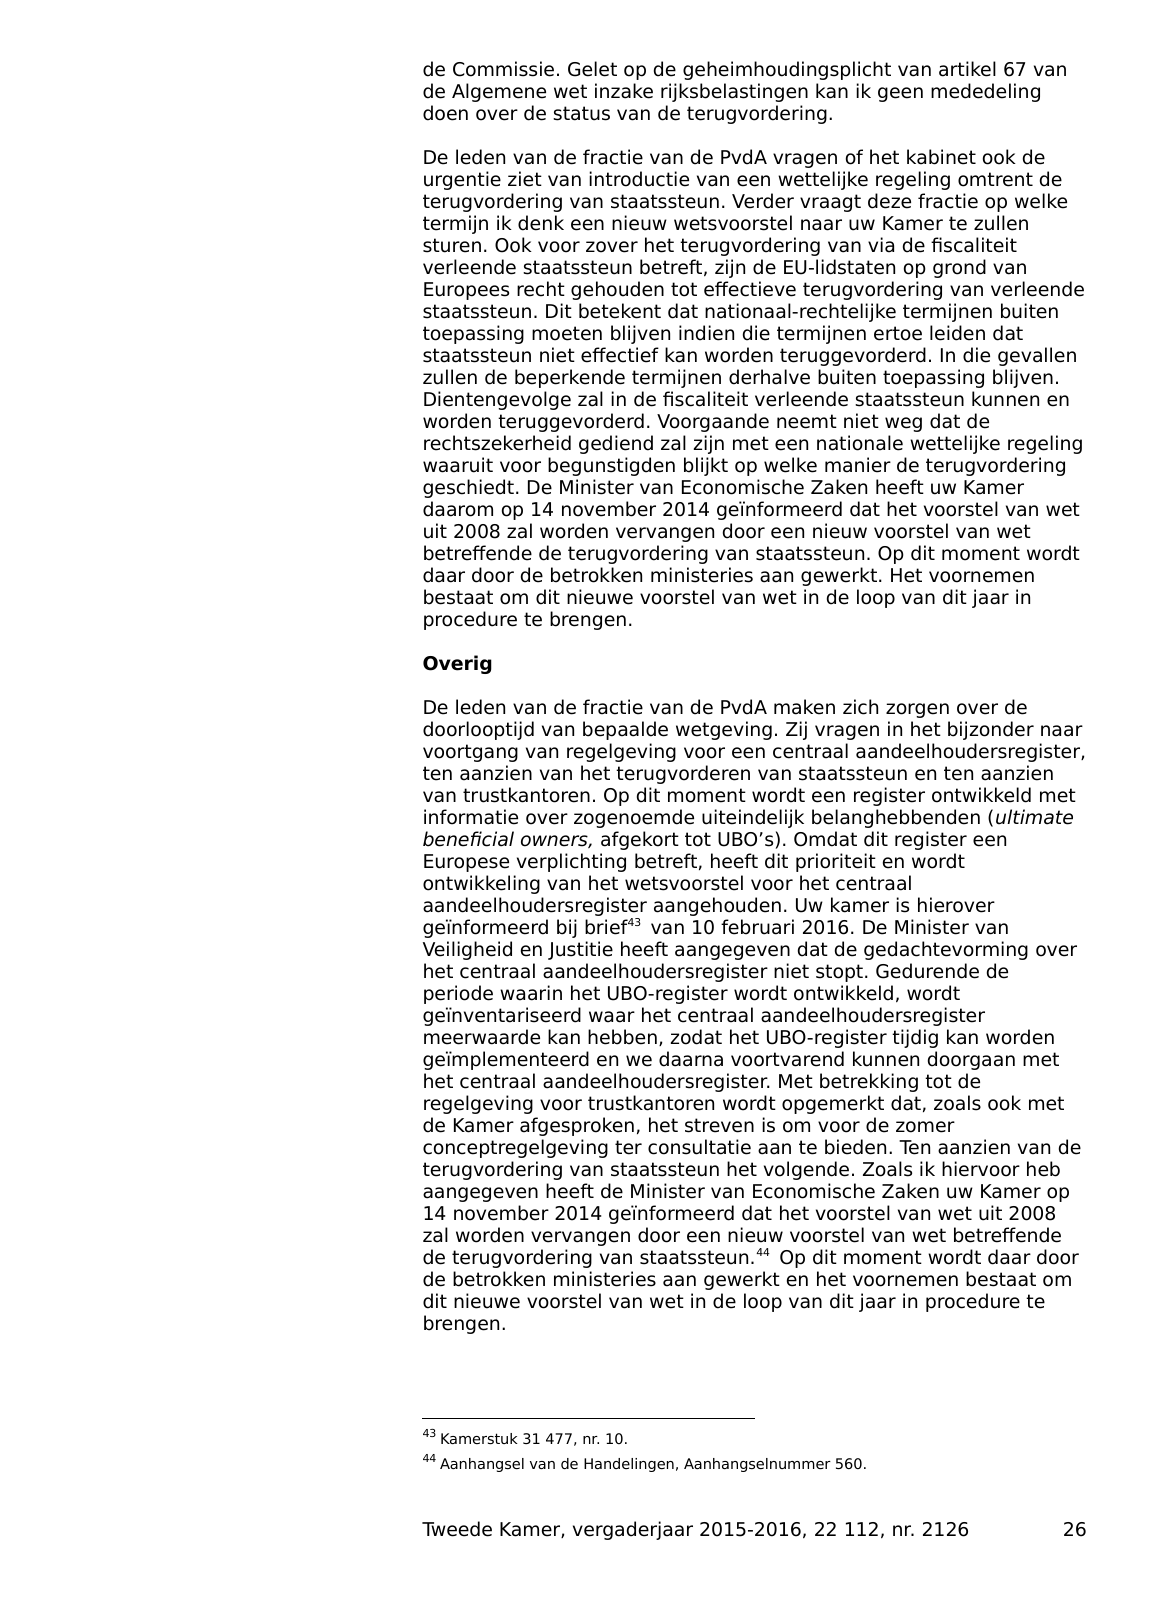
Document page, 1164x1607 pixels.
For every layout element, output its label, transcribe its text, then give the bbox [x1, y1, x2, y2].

text Aanhangsel van de Handelingen, Aanhangselnummer 560. [422, 1452, 1087, 1474]
text De leden van de fractie van de PvdA maken zich zorgen over de doorlooptijd van bepaalde wetgeving. Zij vragen in het bijzonder naar voortgang van regelgeving voor een centraal aandeelhoudersregister, ten aanzien van het terugvorderen van staatssteun en ten aanzien van trustkantoren. Op dit moment wordt een register ontwikkeld met informatie over zogenoemde uiteindelijk belanghebbenden (ultimate beneficial owners, afgekort tot UBO’s). Omdat dit register een Europese verplichting betreft, heeft dit prioriteit en wordt ontwikkeling van het wetsvoorstel voor het centraal aandeelhoudersregister aangehouden. Uw kamer is hierover geïnformeerd bij brief van 10 februari 2016. De Minister van Veiligheid en Justitie heeft aangegeven dat de gedachtevorming over het centraal aandeelhoudersregister niet stopt. Gedurende de periode waarin het UBO-register wordt ontwikkeld, wordt geïnventariseerd waar het centraal aandeelhoudersregister meerwaarde kan hebben, zodat het UBO-register tijdig kan worden geïmplementeerd en we daarna voortvarend kunnen doorgaan met het centraal aandeelhoudersregister. Met betrekking tot de regelgeving voor trustkantoren wordt opgemerkt dat, zoals ook met de Kamer afgesproken, het streven is om voor de zomer conceptregelgeving ter consultatie aan te bieden. Ten aanzien van de terugvordering van staatssteun het volgende. Zoals ik hiervoor heb aangegeven heeft de Minister van Economische Zaken uw Kamer op 14 november 2014 geïnformeerd dat het voorstel van wet uit 2008 zal worden vervangen door een nieuw voorstel van wet betreffende de terugvordering van staatssteun. Op dit moment wordt daar door de betrokken ministeries aan gewerkt en het voornemen bestaat om dit nieuwe voorstel van wet in de loop van dit jaar in procedure te brengen. [422, 697, 1087, 1334]
subtitle Overig [422, 653, 1087, 675]
text De leden van de fractie van de PvdA vragen of het kabinet ook de urgentie ziet van introductie van een wettelijke regeling omtrent de terugvordering van staatssteun. Verder vraagt deze fractie op welke termijn ik denk een nieuw wetsvoorstel naar uw Kamer te zullen sturen. Ook voor zover het terugvordering van via de fiscaliteit verleende staatssteun betreft, zijn de EU-lidstaten op grond van Europees recht gehouden tot effectieve terugvordering van verleende staatssteun. Dit betekent dat nationaal-rechtelijke termijnen buiten toepassing moeten blijven indien die termijnen ertoe leiden dat staatssteun niet effectief kan worden teruggevorderd. In die gevallen zullen de beperkende termijnen derhalve buiten toepassing blijven. Dientengevolge zal in de fiscaliteit verleende staatssteun kunnen en worden teruggevorderd. Voorgaande neemt niet weg dat de rechtszekerheid gediend zal zijn met een nationale wettelijke regeling waaruit voor begunstigden blijkt op welke manier de terugvordering geschiedt. De Minister van Economische Zaken heeft uw Kamer daarom op 14 november 2014 geïnformeerd dat het voorstel van wet uit 2008 zal worden vervangen door een nieuw voorstel van wet betreffende de terugvordering van staatssteun. Op dit moment wordt daar door de betrokken ministeries aan gewerkt. Het voornemen bestaat om dit nieuwe voorstel van wet in de loop van dit jaar in procedure te brengen. [422, 147, 1087, 631]
text Kamerstuk 31 477, nr. 10. [422, 1427, 1087, 1449]
text de Commissie. Gelet op de geheimhoudingsplicht van artikel 67 van de Algemene wet inzake rijksbelastingen kan ik geen mededeling doen over de status van de terugvordering. [422, 59, 1087, 125]
